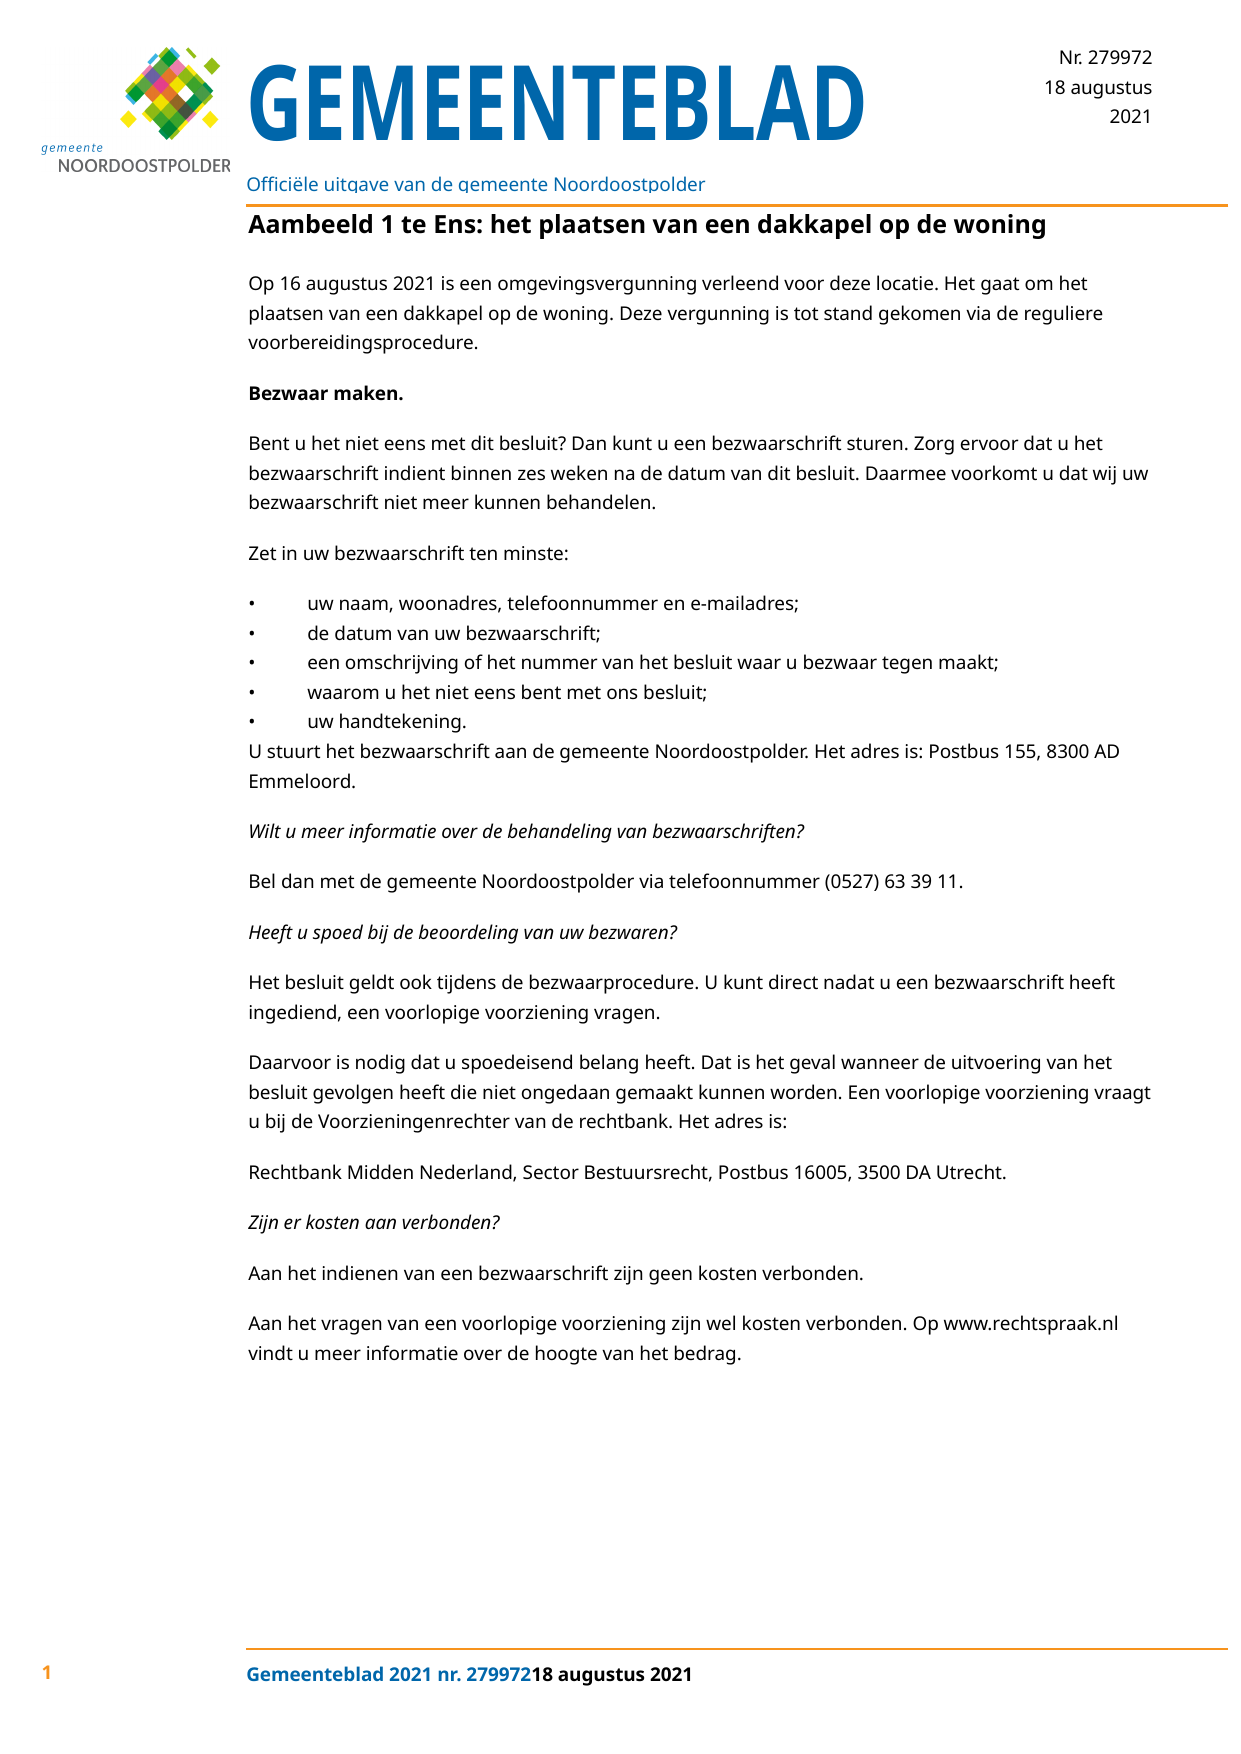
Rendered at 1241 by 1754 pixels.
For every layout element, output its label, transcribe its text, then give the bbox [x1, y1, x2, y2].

list uw naam, woonadres, telefoonnummer en e-mailadres; [248, 590, 1152, 616]
text Het besluit geldt ook tijdens de bezwaarprocedure. U kunt direct nadat u een bezwaarschrift heeft ingediend, een voorlopige voorziening vragen. [248, 969, 1152, 1025]
text U stuurt het bezwaarschrift aan de gemeente Noordoostpolder. Het adres is: Postbus 155, 8300 AD Emmeloord. [248, 738, 1152, 793]
text Aambeeld 1 te Ens: het plaatsen van een dakkapel op de woning [248, 207, 1152, 241]
text Bezwaar maken. [248, 380, 1152, 406]
text Heeft u spoed bij de beoordeling van uw bezwaren? [248, 919, 1152, 945]
text Rechtbank Midden Nederland, Sector Bestuursrecht, Postbus 16005, 3500 DA Utrecht. [248, 1159, 1152, 1185]
text Zet in uw bezwaarschrift ten minste: [248, 540, 1152, 566]
list de datum van uw bezwaarschrift; [248, 620, 1152, 646]
text Bel dan met de gemeente Noordoostpolder via telefoonnummer (0527) 63 39 11. [248, 869, 1152, 894]
text Aan het vragen van een voorlopige voorziening zijn wel kosten verbonden. Op www.rechtspraak.nl vindt u meer informatie over de hoogte van het bedrag. [248, 1310, 1152, 1366]
text Bent u het niet eens met dit besluit? Dan kunt u een bezwaarschrift sturen. Zorg ervoor dat u het bezwaarschrift indient binnen zes weken na de datum van dit besluit. Daarmee voorkomt u dat wij uw bezwaarschrift niet meer kunnen behandelen. [248, 430, 1152, 515]
text Zijn er kosten aan verbonden? [248, 1209, 1152, 1235]
list uw handtekening. [248, 709, 1152, 734]
list waarom u het niet eens bent met ons besluit; [248, 679, 1152, 705]
text Aan het indienen van een bezwaarschrift zijn geen kosten verbonden. [248, 1260, 1152, 1286]
list een omschrijving of het nummer van het besluit waar u bezwaar tegen maakt; [248, 649, 1152, 675]
text Wilt u meer informatie over de behandeling van bezwaarschriften? [248, 818, 1152, 844]
text Daarvoor is nodig dat u spoedeisend belang heeft. Dat is het geval wanneer de uitvoering van het besluit gevolgen heeft die niet ongedaan gemaakt kunnen worden. Een voorlopige voorziening vraagt u bij de Voorzieningenrechter van de rechtbank. Het adres is: [248, 1049, 1152, 1134]
text Op 16 augustus 2021 is een omgevingsvergunning verleend voor deze locatie. Het gaat om het plaatsen van een dakkapel op de woning. Deze vergunning is tot stand gekomen via de reguliere voorbereidingsprocedure. [248, 270, 1152, 355]
picture [41, 47, 231, 172]
